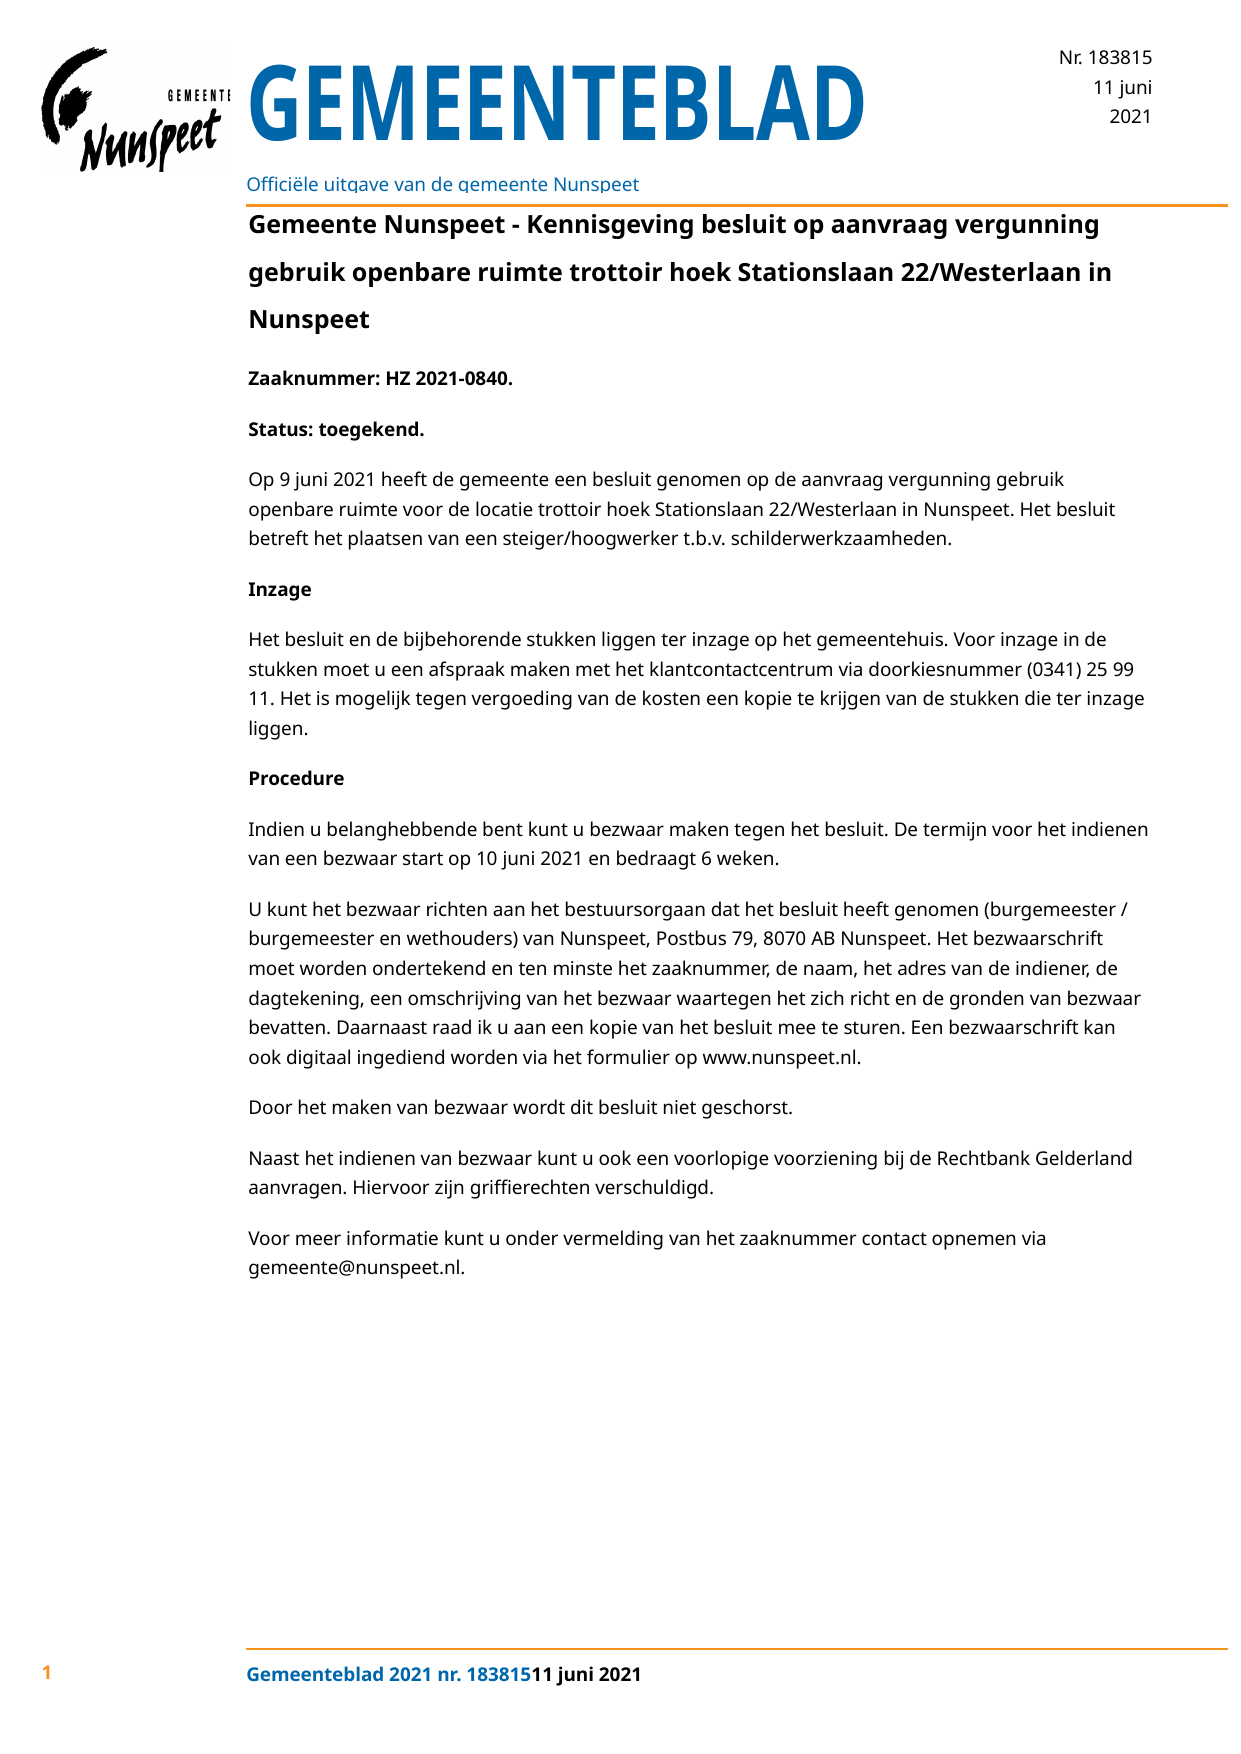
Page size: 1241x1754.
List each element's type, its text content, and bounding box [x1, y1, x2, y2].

text Door het maken van bezwaar wordt dit besluit niet geschorst. [248, 1094, 1152, 1120]
text Gemeente Nunspeet - Kennisgeving besluit op aanvraag vergunning gebruik openbare ruimte trottoir hoek Stationslaan 22/Westerlaan in Nunspeet [248, 207, 1152, 336]
text Inzage [248, 576, 1152, 602]
text Op 9 juni 2021 heeft de gemeente een besluit genomen op de aanvraag vergunning gebruik openbare ruimte voor de locatie trottoir hoek Stationslaan 22/Westerlaan in Nunspeet. Het besluit betreft het plaatsen van een steiger/hoogwerker t.b.v. schilderwerkzaamheden. [248, 466, 1152, 551]
picture [41, 47, 231, 172]
text Procedure [248, 766, 1152, 791]
text Indien u belanghebbende bent kunt u bezwaar maken tegen het besluit. De termijn voor het indienen van een bezwaar start op 10 juni 2021 en bedraagt 6 weken. [248, 816, 1152, 871]
text U kunt het bezwaar richten aan het bestuursorgaan dat het besluit heeft genomen (burgemeester / burgemeester en wethouders) van Nunspeet, Postbus 79, 8070 AB Nunspeet. Het bezwaarschrift moet worden ondertekend en ten minste het zaaknummer, de naam, het adres van de indiener, de dagtekening, een omschrijving van het bezwaar waartegen het zich richt en de gronden van bezwaar bevatten. Daarnaast raad ik u aan een kopie van het besluit mee te sturen. Een bezwaarschrift kan ook digitaal ingediend worden via het formulier op www.nunspeet.nl. [248, 896, 1152, 1069]
text Het besluit en de bijbehorende stukken liggen ter inzage op het gemeentehuis. Voor inzage in de stukken moet u een afspraak maken met het klantcontactcentrum via doorkiesnummer (0341) 25 99 11. Het is mogelijk tegen vergoeding van de kosten een kopie te krijgen van de stukken die ter inzage liggen. [248, 626, 1152, 741]
text Naast het indienen van bezwaar kunt u ook een voorlopige voorziening bij de Rechtbank Gelderland aanvragen. Hiervoor zijn griffierechten verschuldigd. [248, 1145, 1152, 1200]
text Status: toegekend. [248, 416, 1152, 442]
text Zaaknummer: HZ 2021-0840. [248, 366, 1152, 391]
text Voor meer informatie kunt u onder vermelding van het zaaknummer contact opnemen via gemeente@nunspeet.nl. [248, 1225, 1152, 1280]
